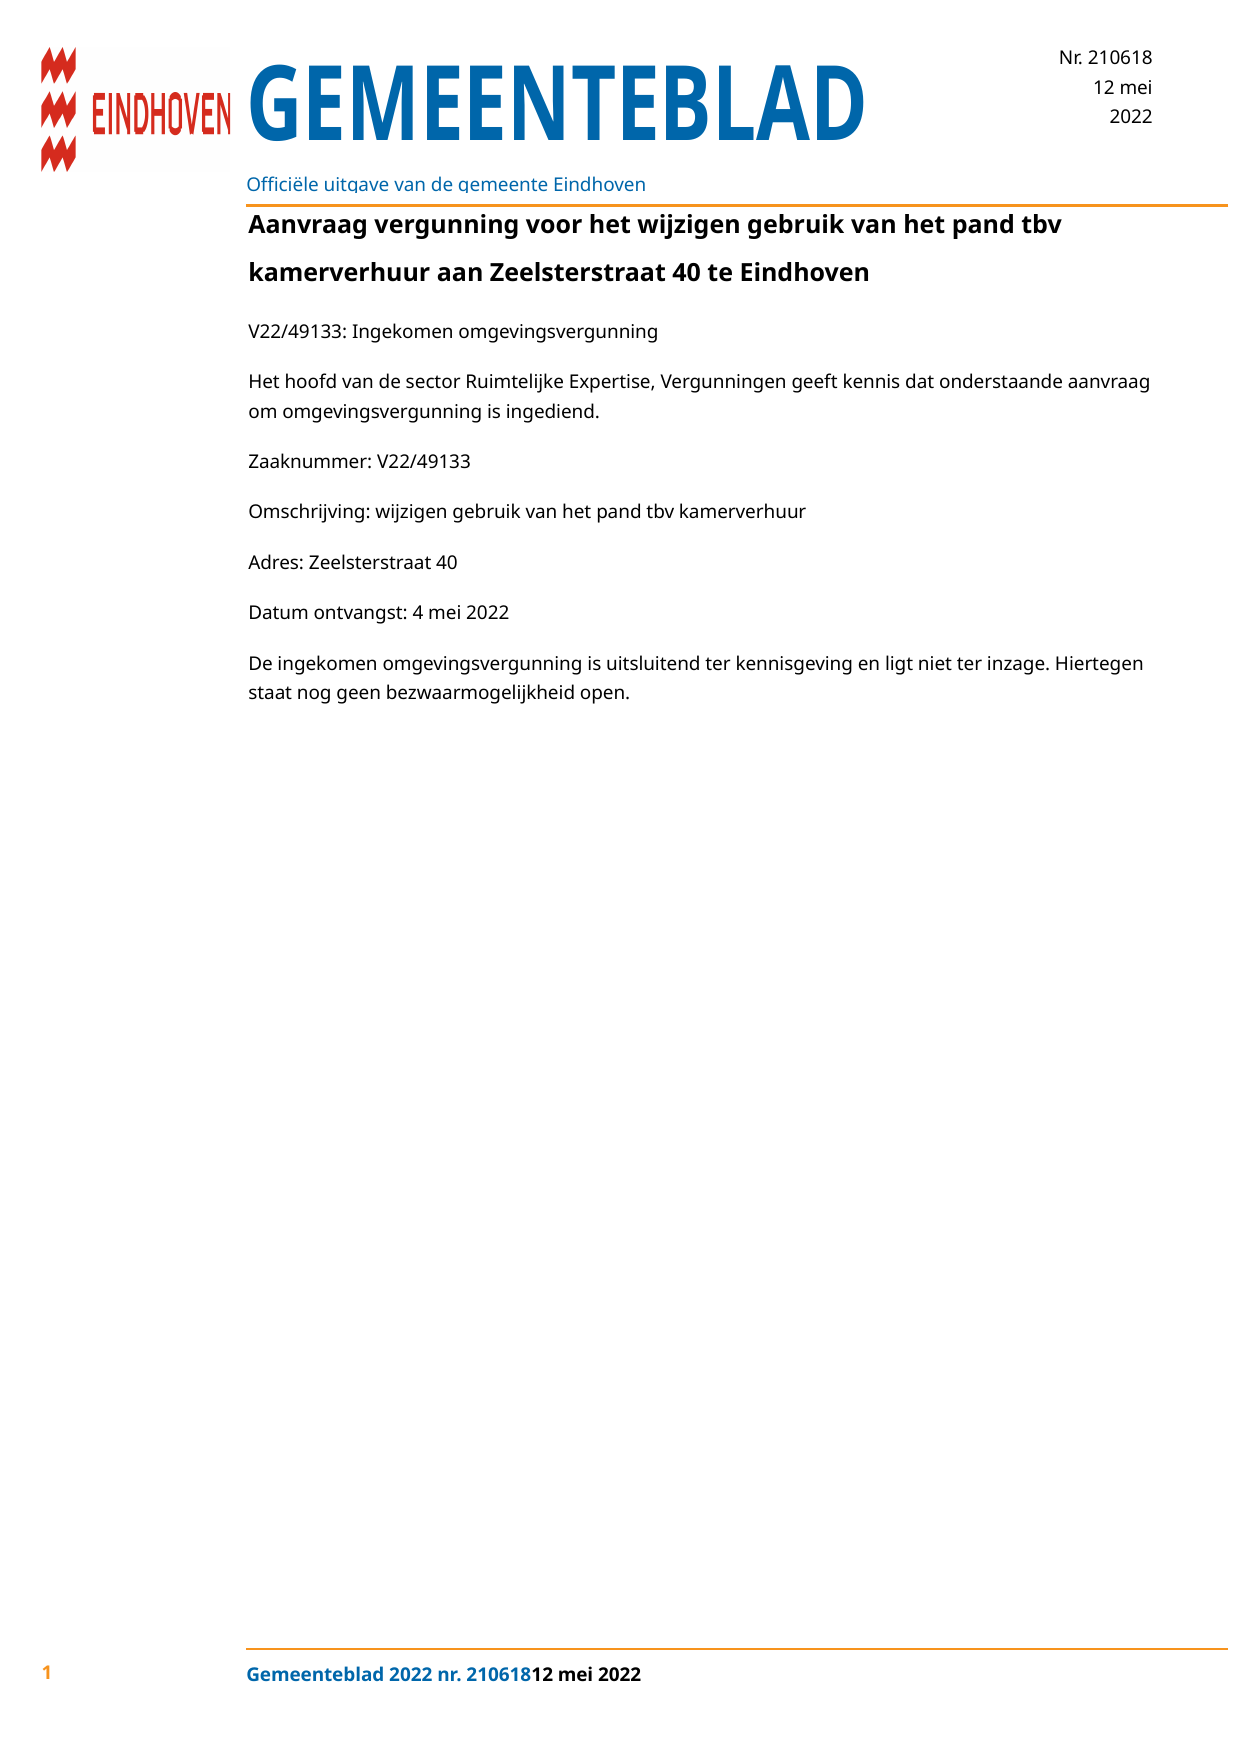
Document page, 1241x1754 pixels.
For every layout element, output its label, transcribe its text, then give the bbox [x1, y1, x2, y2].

text Aanvraag vergunning voor het wijzigen gebruik van het pand tbv kamerverhuur aan Zeelsterstraat 40 te Eindhoven [248, 207, 1152, 288]
text Adres: Zeelsterstraat 40 [248, 549, 1152, 575]
text Datum ontvangst: 4 mei 2022 [248, 599, 1152, 625]
text De ingekomen omgevingsvergunning is uitsluitend ter kennisgeving en ligt niet ter inzage. Hiertegen staat nog geen bezwaarmogelijkheid open. [248, 650, 1152, 705]
text Het hoofd van de sector Ruimtelijke Expertise, Vergunningen geeft kennis dat onderstaande aanvraag om omgevingsvergunning is ingediend. [248, 368, 1152, 424]
picture [41, 47, 231, 172]
text V22/49133: Ingekomen omgevingsvergunning [248, 318, 1152, 344]
text Zaaknummer: V22/49133 [248, 448, 1152, 474]
text Omschrijving: wijzigen gebruik van het pand tbv kamerverhuur [248, 499, 1152, 524]
